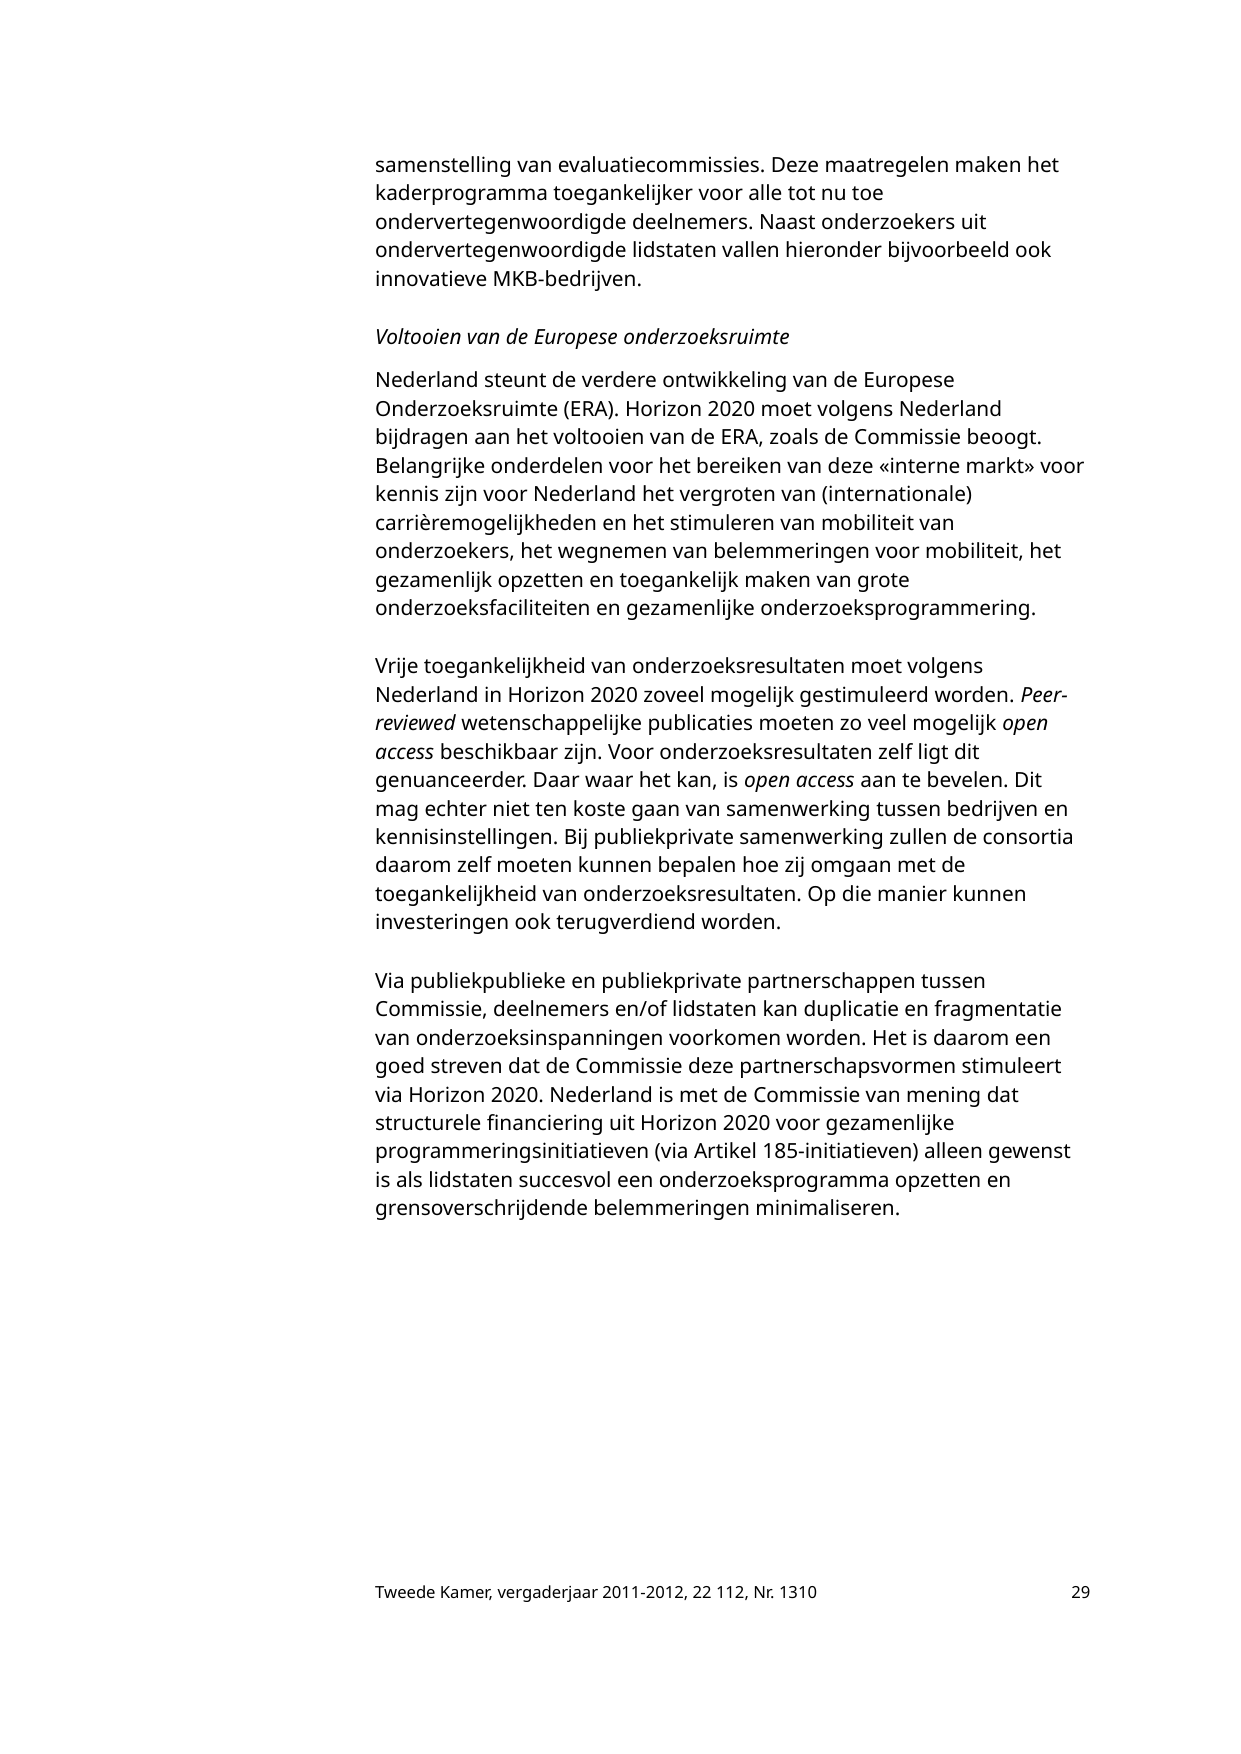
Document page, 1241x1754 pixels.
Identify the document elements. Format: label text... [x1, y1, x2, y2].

text Via publiekpublieke en publiekprivate partnerschappen tussen Commissie, deelnemers en/of lidstaten kan duplicatie en fragmentatie van onderzoeksinspanningen voorkomen worden. Het is daarom een goed streven dat de Commissie deze partnerschapsvormen stimuleert via Horizon 2020. Nederland is met de Commissie van mening dat structurele financiering uit Horizon 2020 voor gezamenlijke programmeringsinitiatieven (via Artikel 185-initiatieven) alleen gewenst is als lidstaten succesvol een onderzoeksprogramma opzetten en grensoverschrijdende belemmeringen minimaliseren. [375, 966, 1090, 1222]
text Voltooien van de Europese onderzoeksruimte [375, 322, 1090, 351]
text samenstelling van evaluatiecommissies. Deze maatregelen maken het kaderprogramma toegankelijker voor alle tot nu toe ondervertegenwoordigde deelnemers. Naast onderzoekers uit ondervertegenwoordigde lidstaten vallen hieronder bijvoorbeeld ook innovatieve MKB-bedrijven. [375, 150, 1090, 292]
text Nederland steunt de verdere ontwikkeling van de Europese Onderzoeksruimte (ERA). Horizon 2020 moet volgens Nederland bijdragen aan het voltooien van de ERA, zoals de Commissie beoogt. Belangrijke onderdelen voor het bereiken van deze «interne markt» voor kennis zijn voor Nederland het vergroten van (internationale) carrièremogelijkheden en het stimuleren van mobiliteit van onderzoekers, het wegnemen van belemmeringen voor mobiliteit, het gezamenlijk opzetten en toegankelijk maken van grote onderzoeksfaciliteiten en gezamenlijke onderzoeksprogrammering. [375, 366, 1090, 622]
text Vrije toegankelijkheid van onderzoeksresultaten moet volgens Nederland in Horizon 2020 zoveel mogelijk gestimuleerd worden. Peer-reviewed wetenschappelijke publicaties moeten zo veel mogelijk open access beschikbaar zijn. Voor onderzoeksresultaten zelf ligt dit genuanceerder. Daar waar het kan, is open access aan te bevelen. Dit mag echter niet ten koste gaan van samenwerking tussen bedrijven en kennisinstellingen. Bij publiekprivate samenwerking zullen de consortia daarom zelf moeten kunnen bepalen hoe zij omgaan met de toegankelijkheid van onderzoeksresultaten. Op die manier kunnen investeringen ook terugverdiend worden. [375, 652, 1090, 936]
